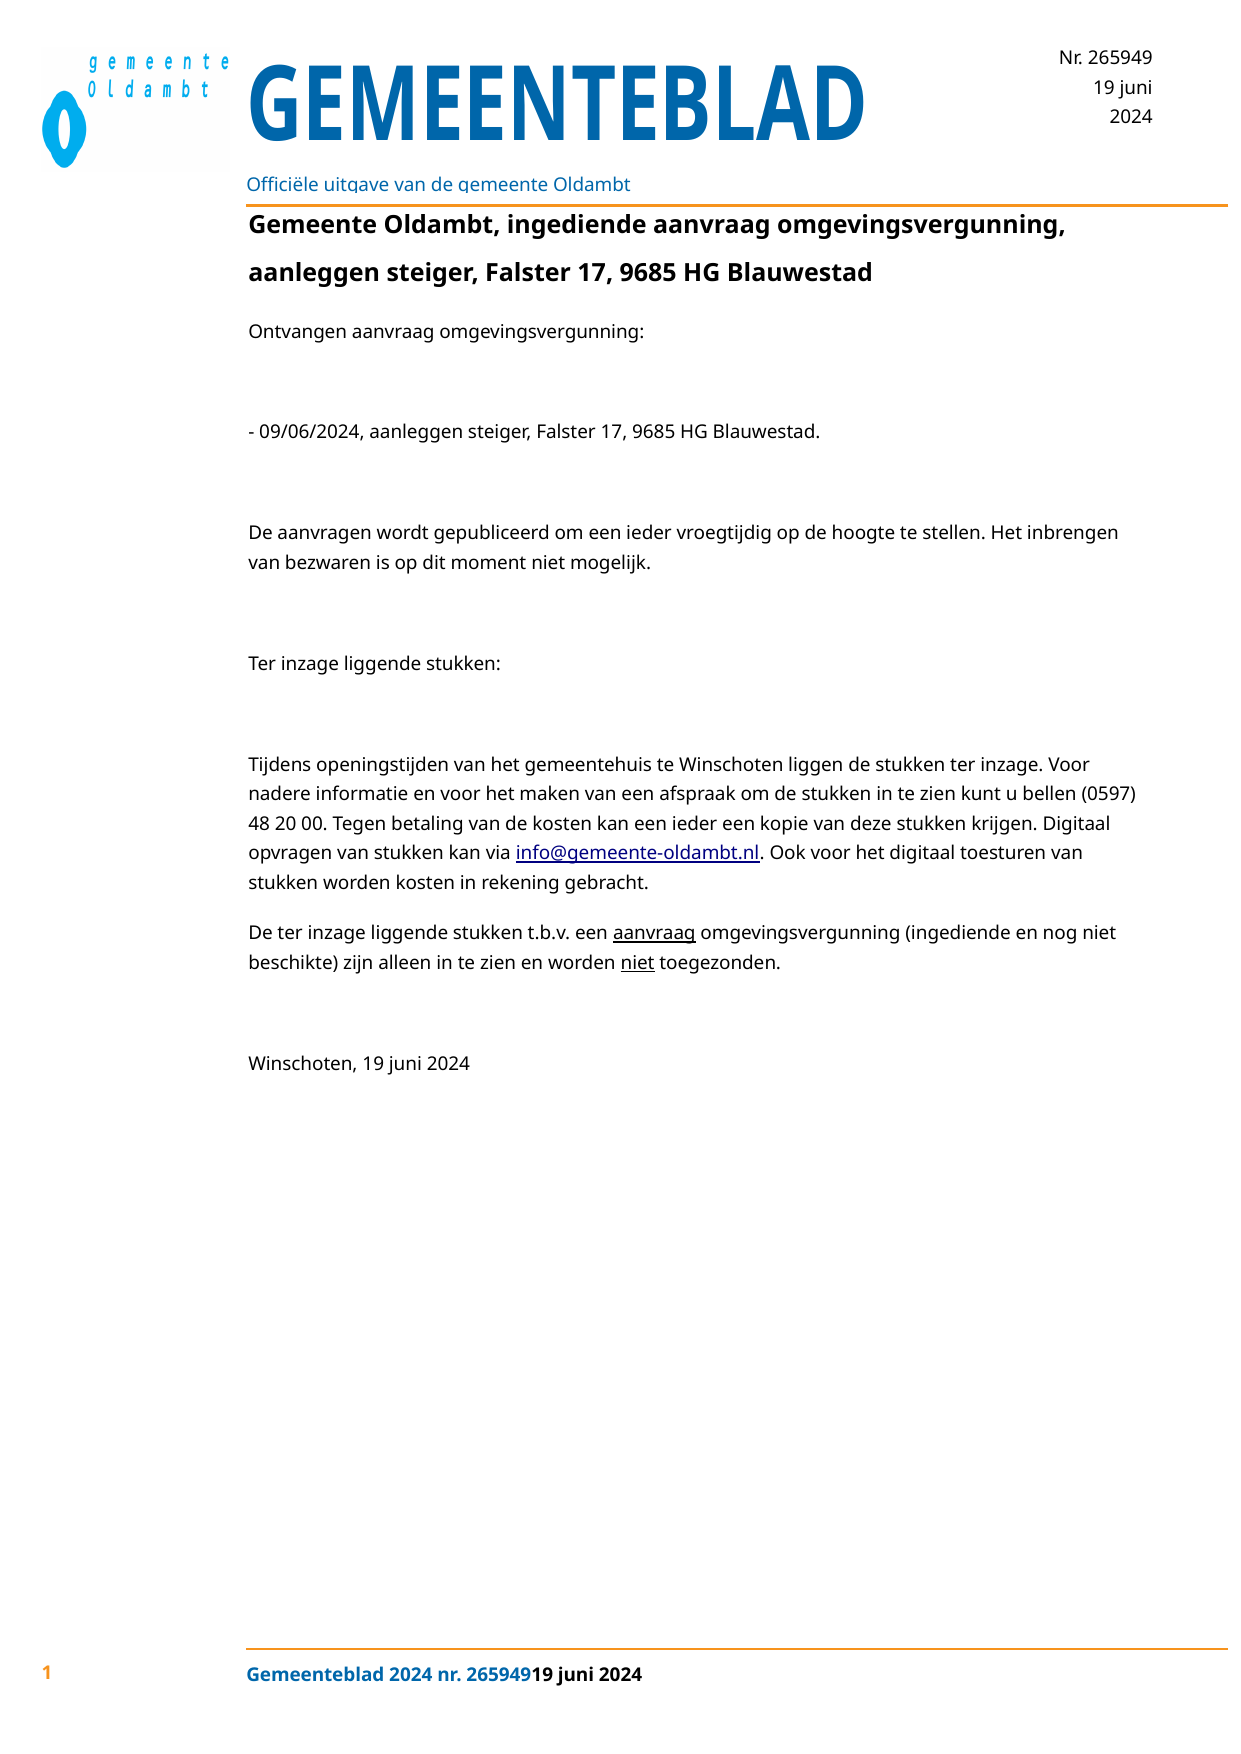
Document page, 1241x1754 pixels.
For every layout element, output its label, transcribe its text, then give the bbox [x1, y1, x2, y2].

picture [41, 47, 231, 172]
text - 09/06/2024, aanleggen steiger, Falster 17, 9685 HG Blauwestad. [248, 419, 1152, 444]
text Gemeente Oldambt, ingediende aanvraag omgevingsvergunning, aanleggen steiger, Falster 17, 9685 HG Blauwestad [248, 207, 1152, 288]
text Ontvangen aanvraag omgevingsvergunning: [248, 318, 1152, 344]
text Ter inzage liggende stukken: [248, 650, 1152, 676]
text Winschoten, 19 juni 2024 [248, 1050, 1152, 1076]
text Tijdens openingstijden van het gemeentehuis te Winschoten liggen de stukken ter inzage. Voor nadere informatie en voor het maken van een afspraak om de stukken in te zien kunt u bellen (0597) 48 20 00. Tegen betaling van de kosten kan een ieder een kopie van deze stukken krijgen. Digitaal opvragen van stukken kan via info@gemeente-oldambt.nl. Ook voor het digitaal toesturen van stukken worden kosten in rekening gebracht. [248, 751, 1152, 895]
text De ter inzage liggende stukken t.b.v. een aanvraag omgevingsvergunning (ingediende en nog niet beschikte) zijn alleen in te zien en worden niet toegezonden. [248, 919, 1152, 975]
text De aanvragen wordt gepubliceerd om een ieder vroegtijdig op de hoogte te stellen. Het inbrengen van bezwaren is op dit moment niet mogelijk. [248, 519, 1152, 575]
